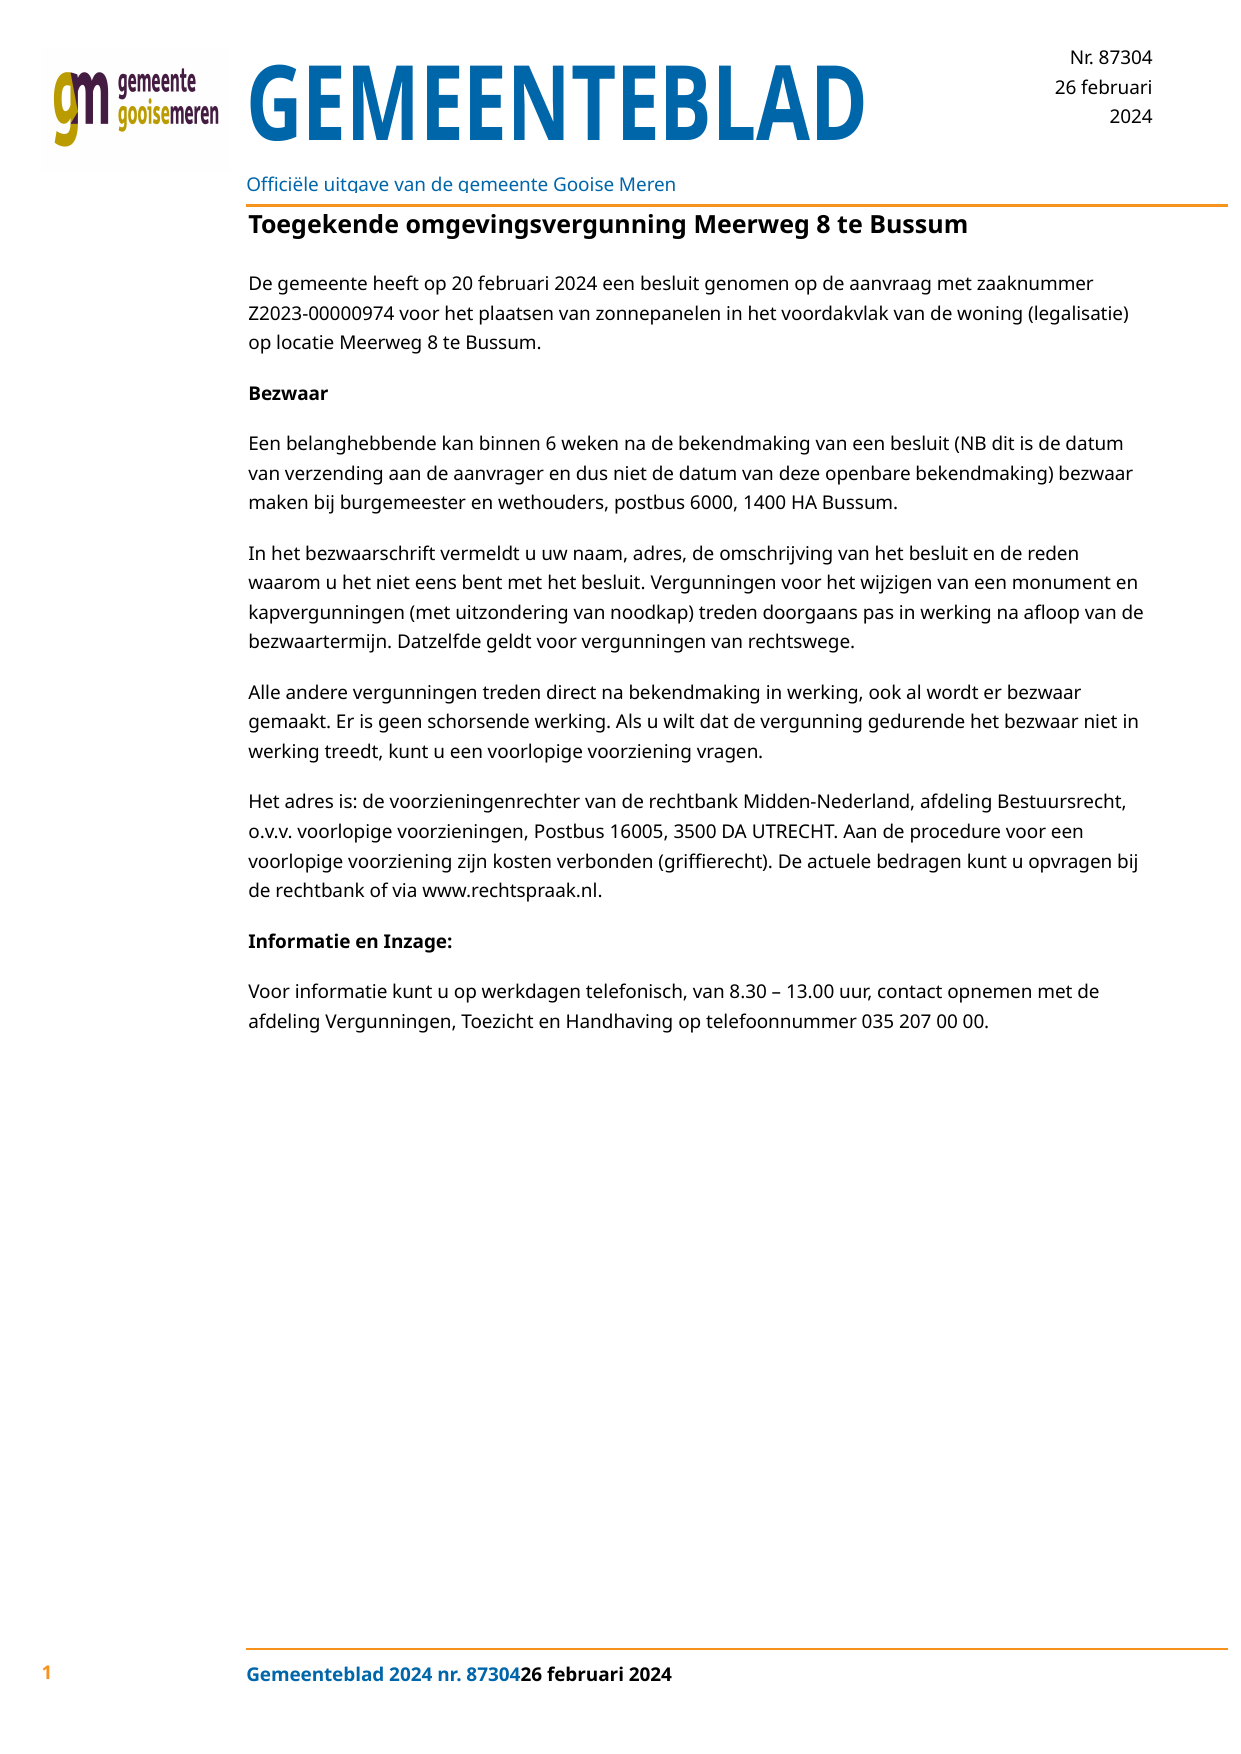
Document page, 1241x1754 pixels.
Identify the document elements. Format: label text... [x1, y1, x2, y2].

text Het adres is: de voorzieningenrechter van de rechtbank Midden-Nederland, afdeling Bestuursrecht, o.v.v. voorlopige voorzieningen, Postbus 16005, 3500 DA UTRECHT. Aan de procedure voor een voorlopige voorziening zijn kosten verbonden (griffierecht). De actuele bedragen kunt u opvragen bij de rechtbank of via www.rechtspraak.nl. [248, 789, 1152, 903]
text Bezwaar [248, 380, 1152, 406]
text Informatie en Inzage: [248, 928, 1152, 953]
picture [41, 47, 231, 172]
text Voor informatie kunt u op werkdagen telefonisch, van 8.30 – 13.00 uur, contact opnemen met de afdeling Vergunningen, Toezicht en Handhaving op telefoonnummer 035 207 00 00. [248, 978, 1152, 1033]
text Alle andere vergunningen treden direct na bekendmaking in werking, ook al wordt er bezwaar gemaakt. Er is geen schorsende werking. Als u wilt dat de vergunning gedurende het bezwaar niet in werking treedt, kunt u een voorlopige voorziening vragen. [248, 679, 1152, 764]
text In het bezwaarschrift vermeldt u uw naam, adres, de omschrijving van het besluit en de reden waarom u het niet eens bent met het besluit. Vergunningen voor het wijzigen van een monument en kapvergunningen (met uitzondering van noodkap) treden doorgaans pas in werking na afloop van de bezwaartermijn. Datzelfde geldt voor vergunningen van rechtswege. [248, 540, 1152, 654]
text De gemeente heeft op 20 februari 2024 een besluit genomen op de aanvraag met zaaknummer Z2023-00000974 voor het plaatsen van zonnepanelen in het voordakvlak van de woning (legalisatie) op locatie Meerweg 8 te Bussum. [248, 270, 1152, 355]
text Toegekende omgevingsvergunning Meerweg 8 te Bussum [248, 207, 1152, 241]
text Een belanghebbende kan binnen 6 weken na de bekendmaking van een besluit (NB dit is de datum van verzending aan de aanvrager en dus niet de datum van deze openbare bekendmaking) bezwaar maken bij burgemeester en wethouders, postbus 6000, 1400 HA Bussum. [248, 430, 1152, 515]
